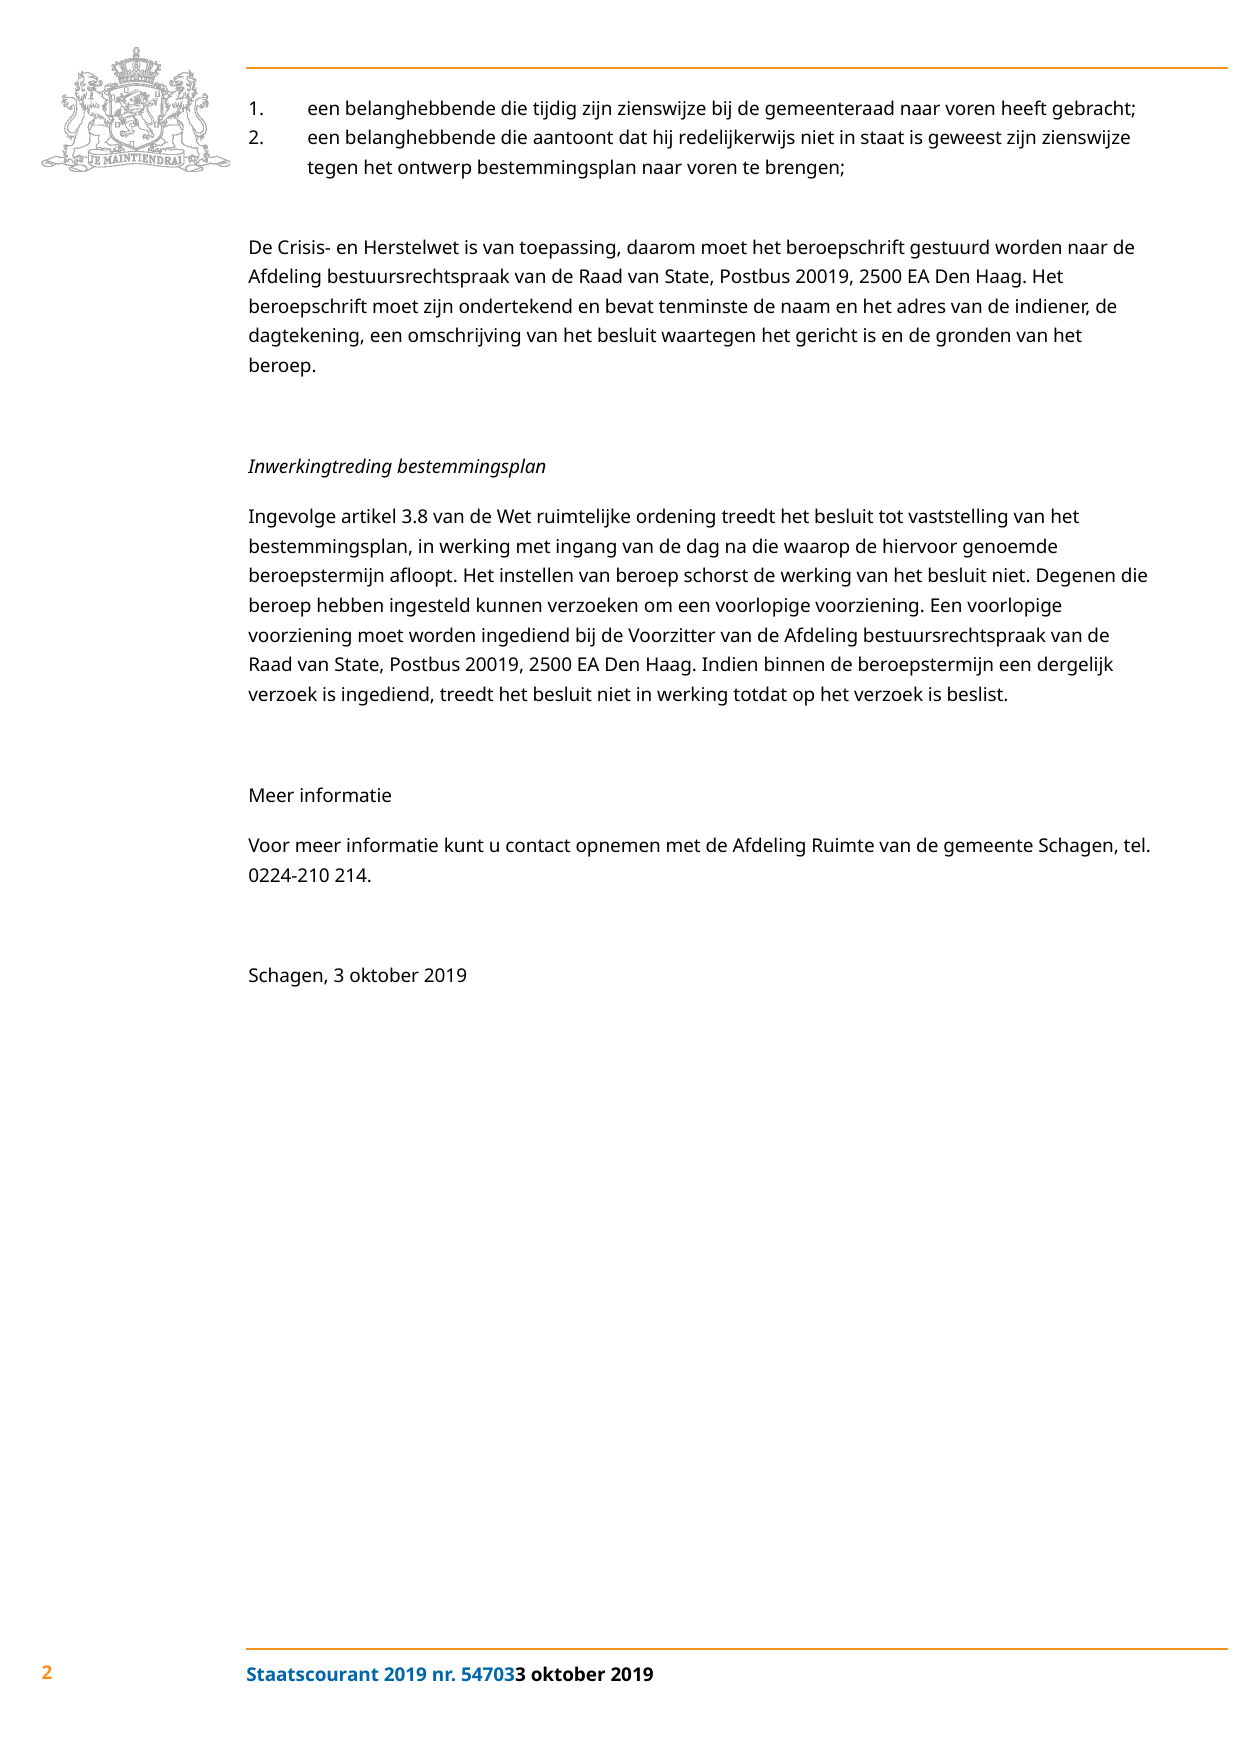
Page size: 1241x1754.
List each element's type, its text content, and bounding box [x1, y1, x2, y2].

text Meer informatie [248, 782, 1152, 808]
picture [41, 47, 231, 172]
text Voor meer informatie kunt u contact opnemen met de Afdeling Ruimte van de gemeente Schagen, tel. 0224-210 214. [248, 832, 1152, 888]
text Inwerkingtreding bestemmingsplan [248, 453, 1152, 479]
text Schagen, 3 oktober 2019 [248, 963, 1152, 988]
text Ingevolge artikel 3.8 van de Wet ruimtelijke ordening treedt het besluit tot vaststelling van het bestemmingsplan, in werking met ingang van de dag na die waarop de hiervoor genoemde beroepstermijn afloopt. Het instellen van beroep schorst de werking van het besluit niet. Degenen die beroep hebben ingesteld kunnen verzoeken om een voorlopige voorziening. Een voorlopige voorziening moet worden ingediend bij de Voorzitter van de Afdeling bestuursrechtspraak van de Raad van State, Postbus 20019, 2500 EA Den Haag. Indien binnen de beroepstermijn een dergelijk verzoek is ingediend, treedt het besluit niet in werking totdat op het verzoek is beslist. [248, 503, 1152, 707]
list een belanghebbende die aantoont dat hij redelijkerwijs niet in staat is geweest zijn zienswijze tegen het ontwerp bestemmingsplan naar voren te brengen; [248, 124, 1152, 180]
list een belanghebbende die tijdig zijn zienswijze bij de gemeenteraad naar voren heeft gebracht; [248, 95, 1152, 121]
text De Crisis- en Herstelwet is van toepassing, daarom moet het beroepschrift gestuurd worden naar de Afdeling bestuursrechtspraak van de Raad van State, Postbus 20019, 2500 EA Den Haag. Het beroepschrift moet zijn ondertekend en bevat tenminste de naam en het adres van de indiener, de dagtekening, een omschrijving van het besluit waartegen het gericht is en de gronden van het beroep. [248, 234, 1152, 378]
